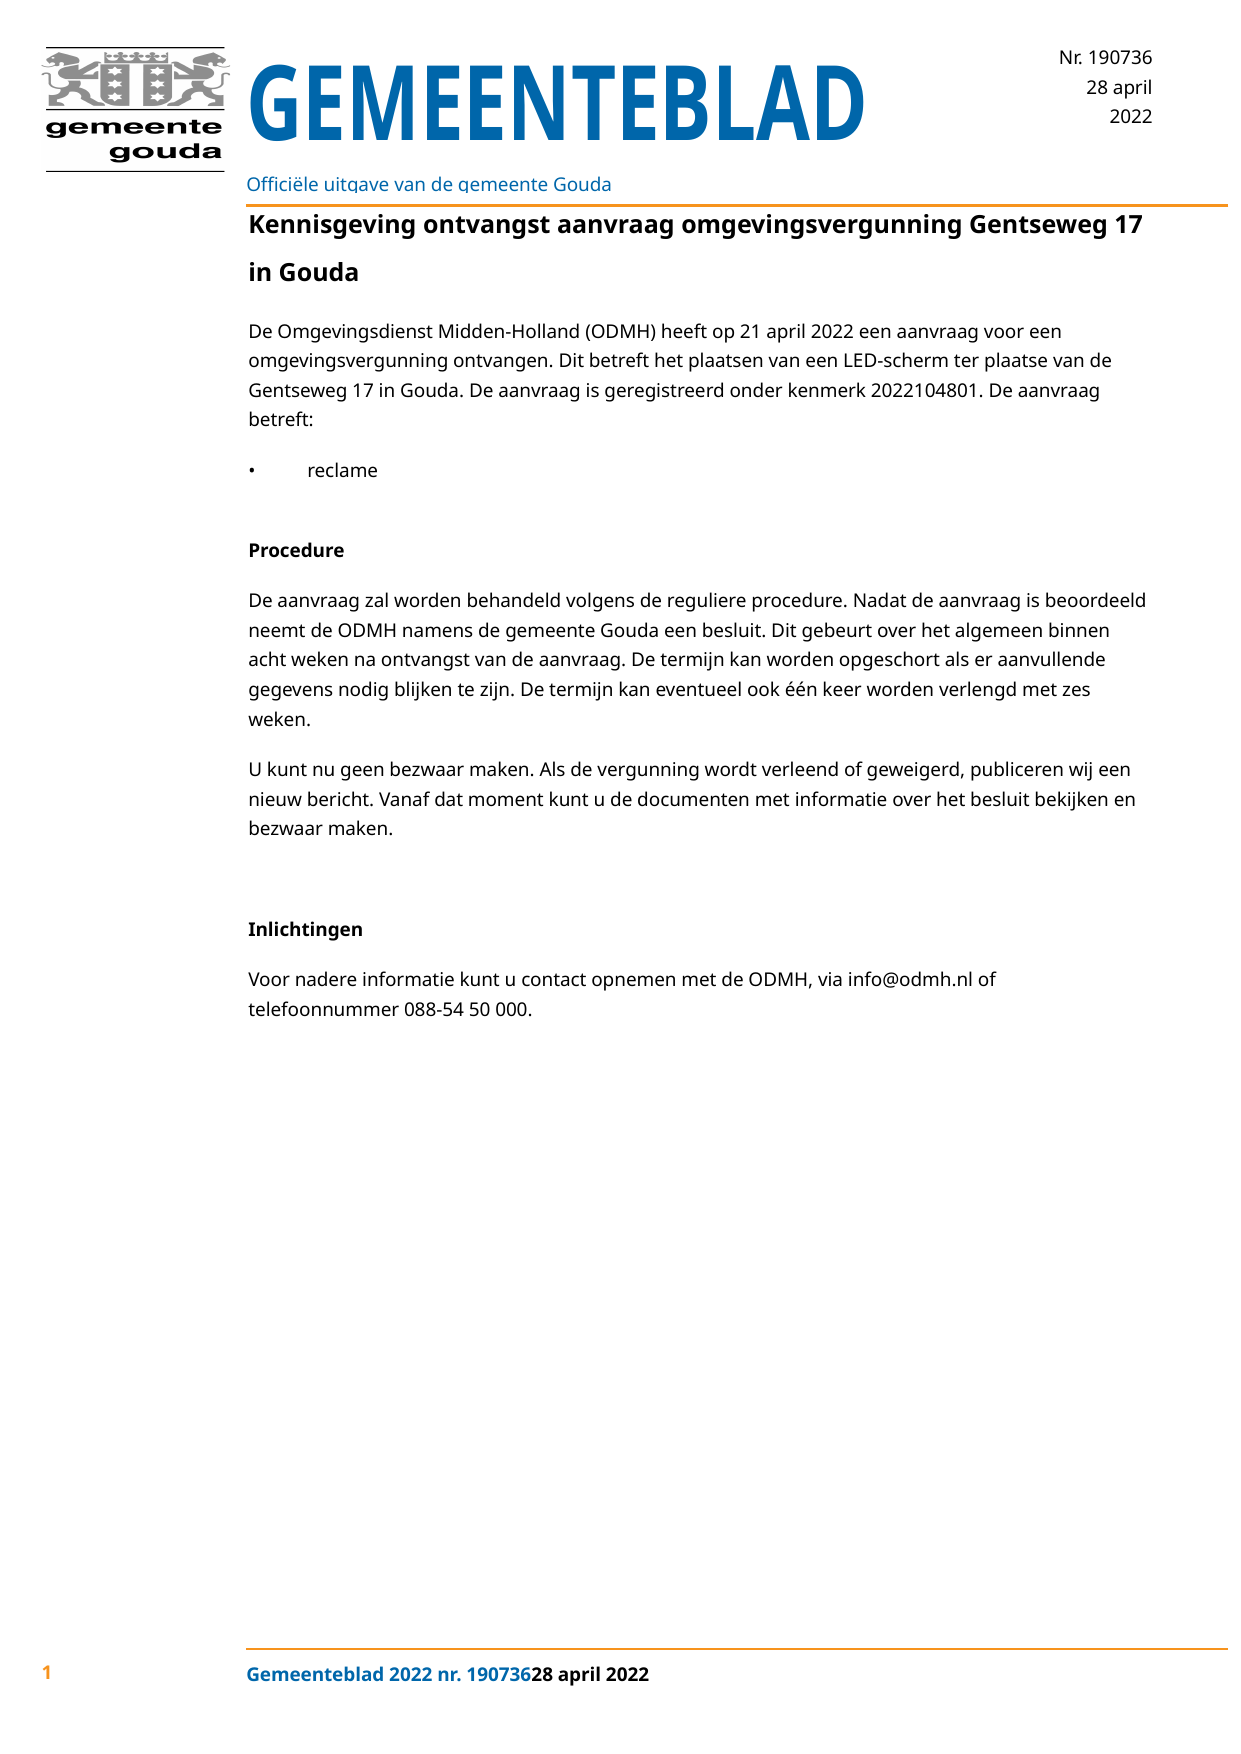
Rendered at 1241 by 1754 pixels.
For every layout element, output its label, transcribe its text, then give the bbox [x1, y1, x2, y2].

text Kennisgeving ontvangst aanvraag omgevingsvergunning Gentseweg 17 in Gouda [248, 207, 1152, 288]
text Inlichtingen [248, 916, 1152, 942]
text Voor nadere informatie kunt u contact opnemen met de ODMH, via info@odmh.nl of telefoonnummer 088-54 50 000. [248, 967, 1152, 1022]
picture [41, 47, 231, 172]
text Procedure [248, 537, 1152, 563]
text De aanvraag zal worden behandeld volgens de reguliere procedure. Nadat de aanvraag is beoordeeld neemt de ODMH namens de gemeente Gouda een besluit. Dit gebeurt over het algemeen binnen acht weken na ontvangst van de aanvraag. De termijn kan worden opgeschort als er aanvullende gegevens nodig blijken te zijn. De termijn kan eventueel ook één keer worden verlengd met zes weken. [248, 587, 1152, 732]
text De Omgevingsdienst Midden-Holland (ODMH) heeft op 21 april 2022 een aanvraag voor een omgevingsvergunning ontvangen. Dit betreft het plaatsen van een LED-scherm ter plaatse van de Gentseweg 17 in Gouda. De aanvraag is geregistreerd onder kenmerk 2022104801. De aanvraag betreft: [248, 318, 1152, 432]
list reclame [248, 457, 1152, 483]
text U kunt nu geen bezwaar maken. Als de vergunning wordt verleend of geweigerd, publiceren wij een nieuw bericht. Vanaf dat moment kunt u de documenten met informatie over het besluit bekijken en bezwaar maken. [248, 756, 1152, 841]
